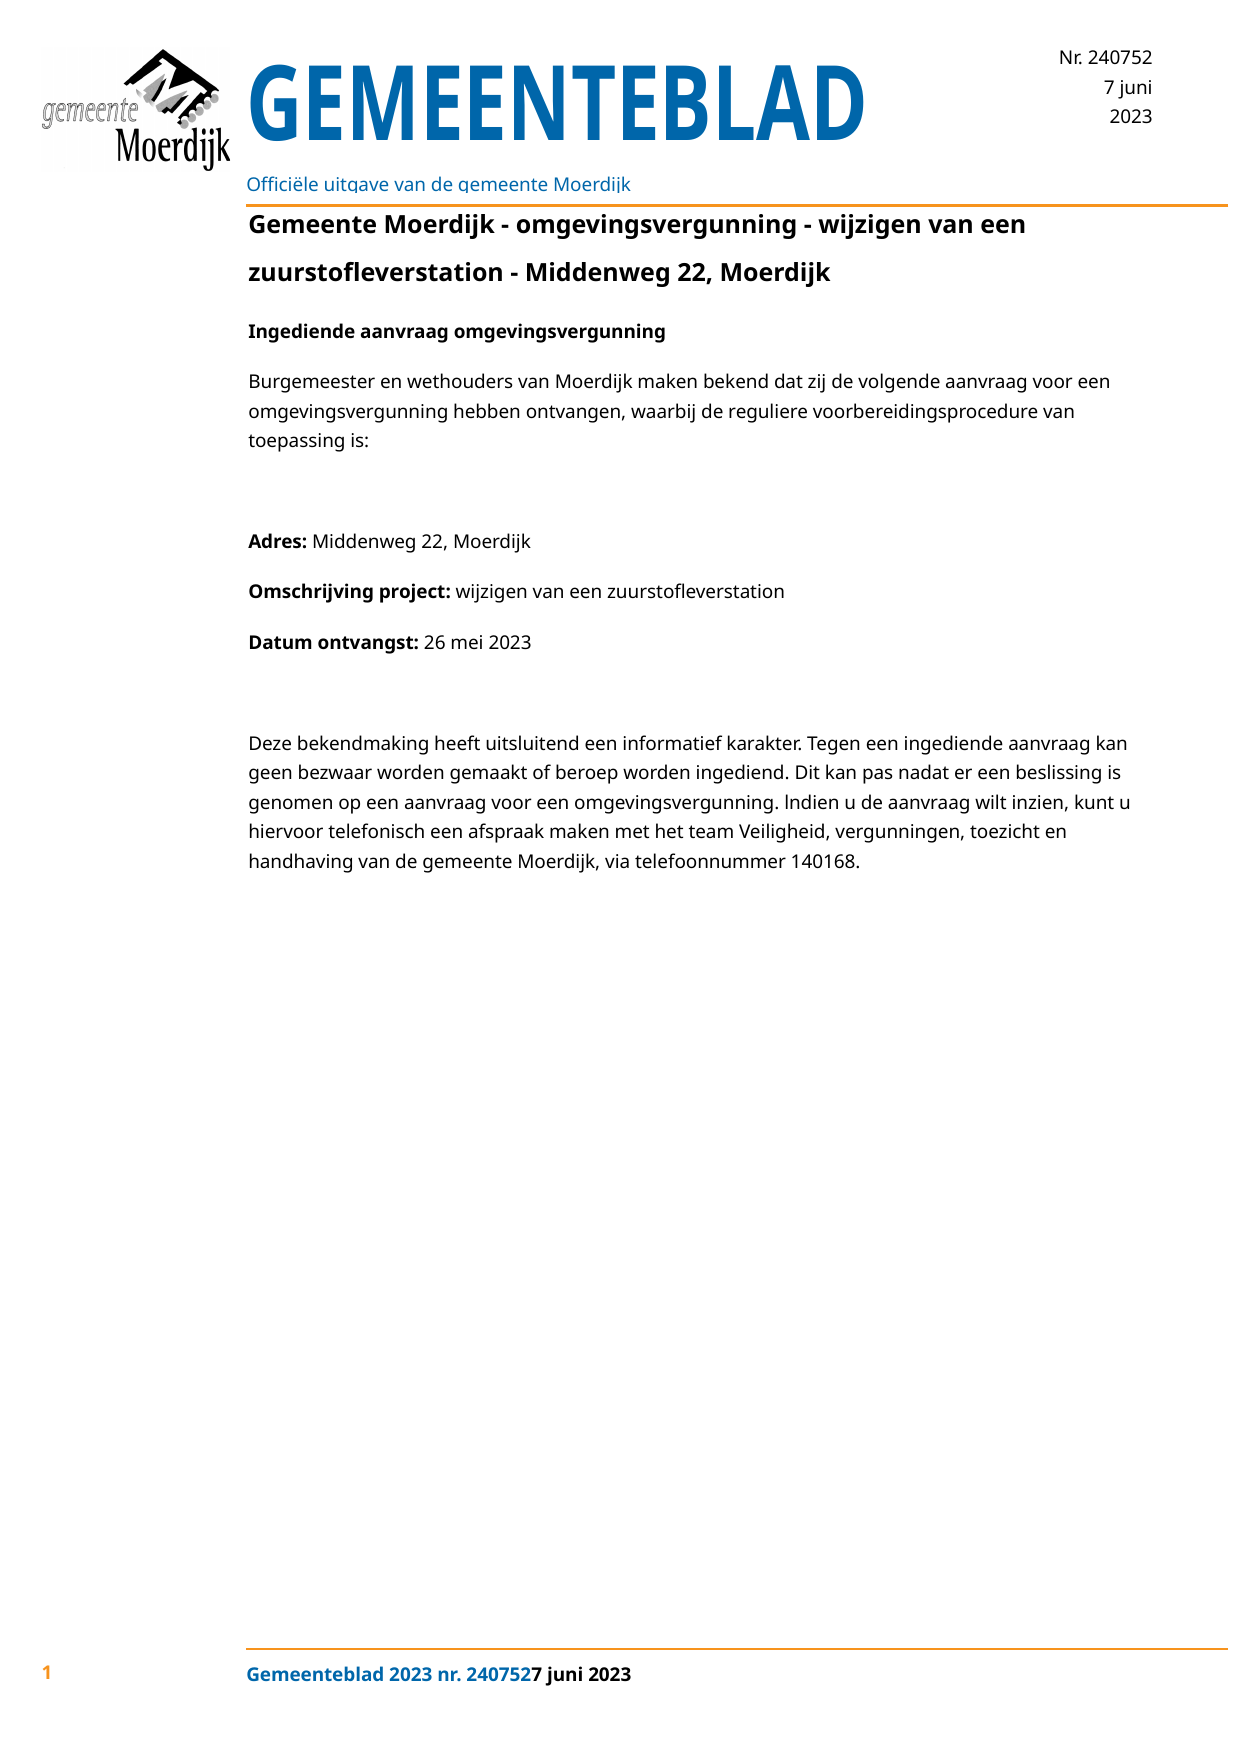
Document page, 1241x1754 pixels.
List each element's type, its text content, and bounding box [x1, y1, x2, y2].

text Omschrijving project: wijzigen van een zuurstofleverstation [248, 579, 1152, 604]
text Adres: Middenweg 22, Moerdijk [248, 528, 1152, 554]
text Ingediende aanvraag omgevingsvergunning [248, 318, 1152, 344]
picture [41, 47, 231, 172]
text Deze bekendmaking heeft uitsluitend een informatief karakter. Tegen een ingediende aanvraag kan geen bezwaar worden gemaakt of beroep worden ingediend. Dit kan pas nadat er een beslissing is genomen op een aanvraag voor een omgevingsvergunning. lndien u de aanvraag wilt inzien, kunt u hiervoor telefonisch een afspraak maken met het team Veiligheid, vergunningen, toezicht en handhaving van de gemeente Moerdijk, via telefoonnummer 140168. [248, 730, 1152, 874]
text Burgemeester en wethouders van Moerdijk maken bekend dat zij de volgende aanvraag voor een omgevingsvergunning hebben ontvangen, waarbij de reguliere voorbereidingsprocedure van toepassing is: [248, 368, 1152, 453]
text Datum ontvangst: 26 mei 2023 [248, 629, 1152, 655]
text Gemeente Moerdijk - omgevingsvergunning - wijzigen van een zuurstofleverstation - Middenweg 22, Moerdijk [248, 207, 1152, 288]
